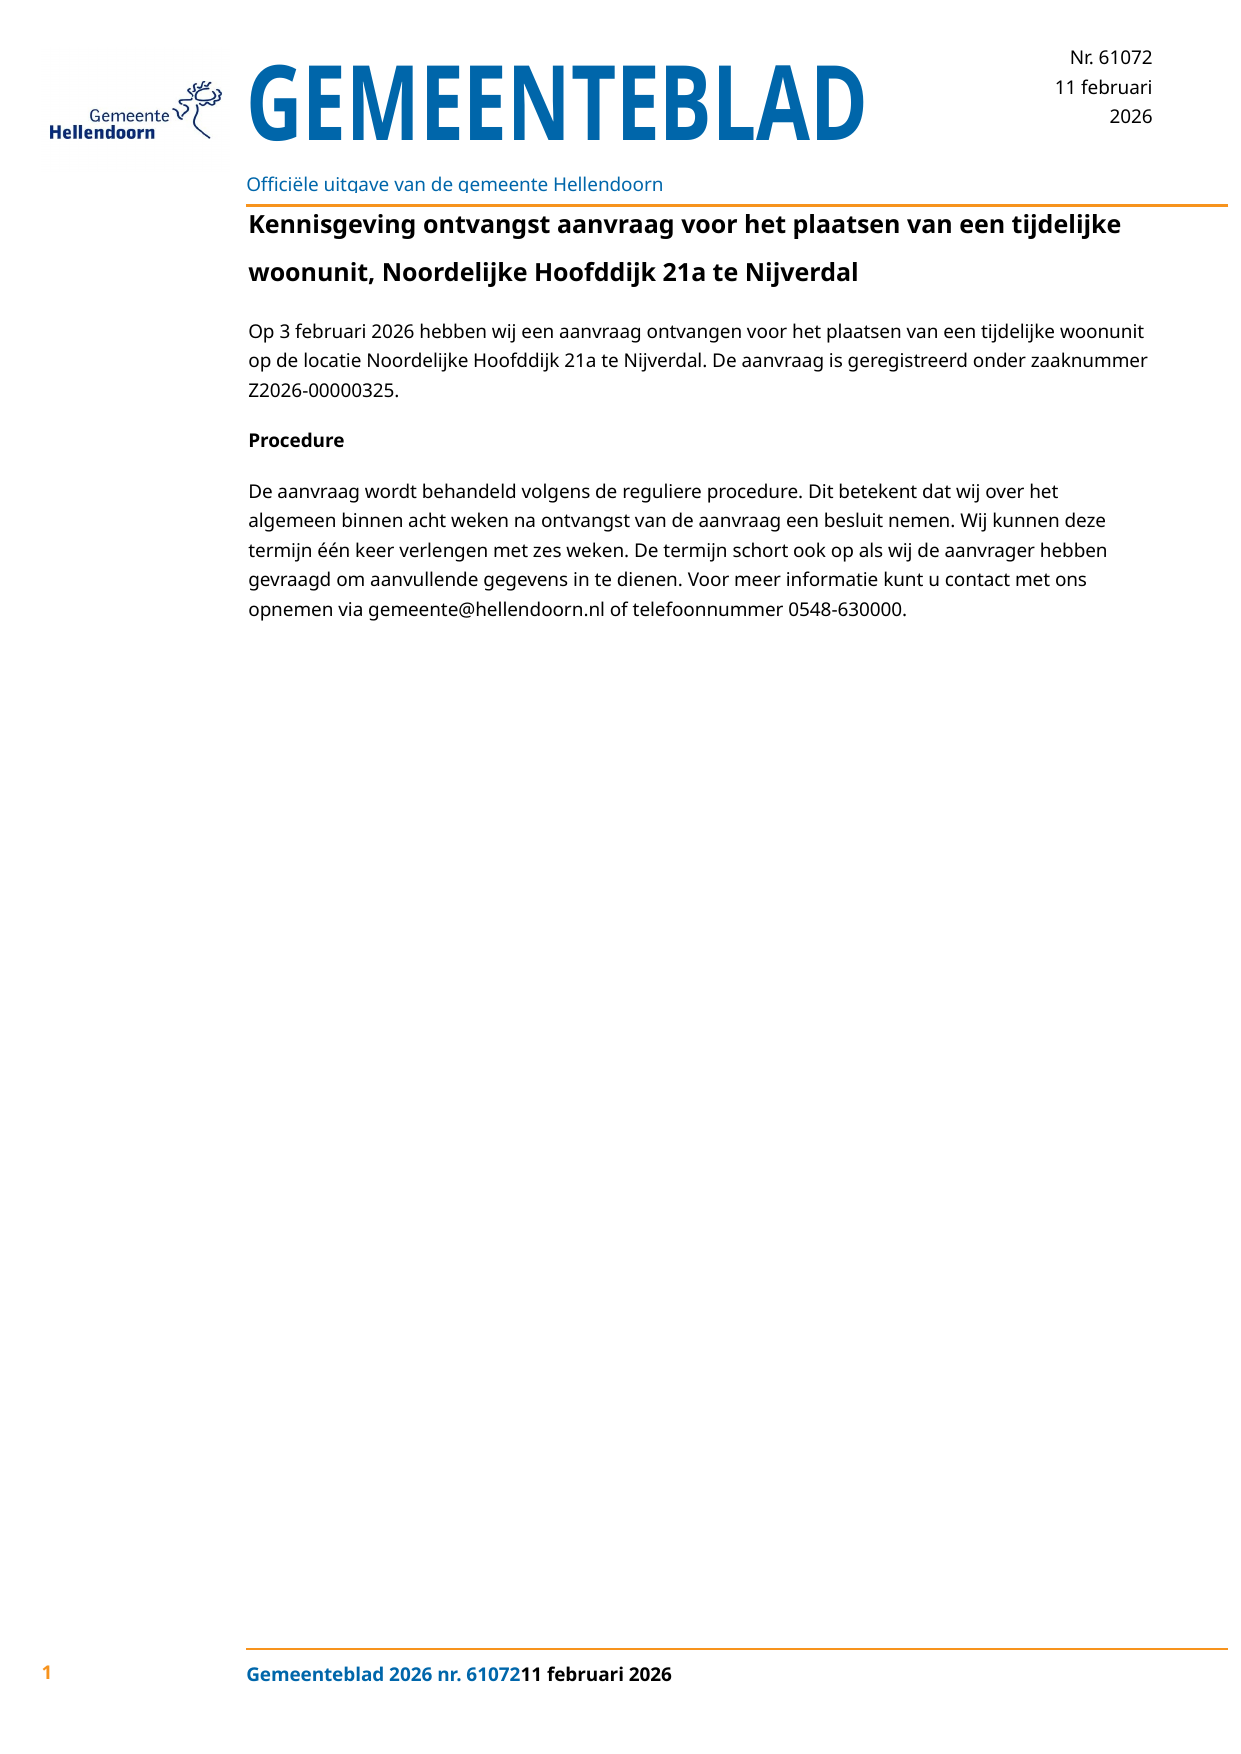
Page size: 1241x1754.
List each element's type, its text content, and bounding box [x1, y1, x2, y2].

text Op 3 februari 2026 hebben wij een aanvraag ontvangen voor het plaatsen van een tijdelijke woonunit op de locatie Noordelijke Hoofddijk 21a te Nijverdal. De aanvraag is geregistreerd onder zaaknummer Z2026-00000325. [248, 318, 1152, 403]
text De aanvraag wordt behandeld volgens de reguliere procedure. Dit betekent dat wij over het algemeen binnen acht weken na ontvangst van de aanvraag een besluit nemen. Wij kunnen deze termijn één keer verlengen met zes weken. De termijn schort ook op als wij de aanvrager hebben gevraagd om aanvullende gegevens in te dienen. Voor meer informatie kunt u contact met ons opnemen via gemeente@hellendoorn.nl of telefoonnummer 0548-630000. [248, 478, 1152, 622]
text Procedure [248, 427, 1152, 453]
text Kennisgeving ontvangst aanvraag voor het plaatsen van een tijdelijke woonunit, Noordelijke Hoofddijk 21a te Nijverdal [248, 207, 1152, 288]
picture [41, 47, 231, 172]
